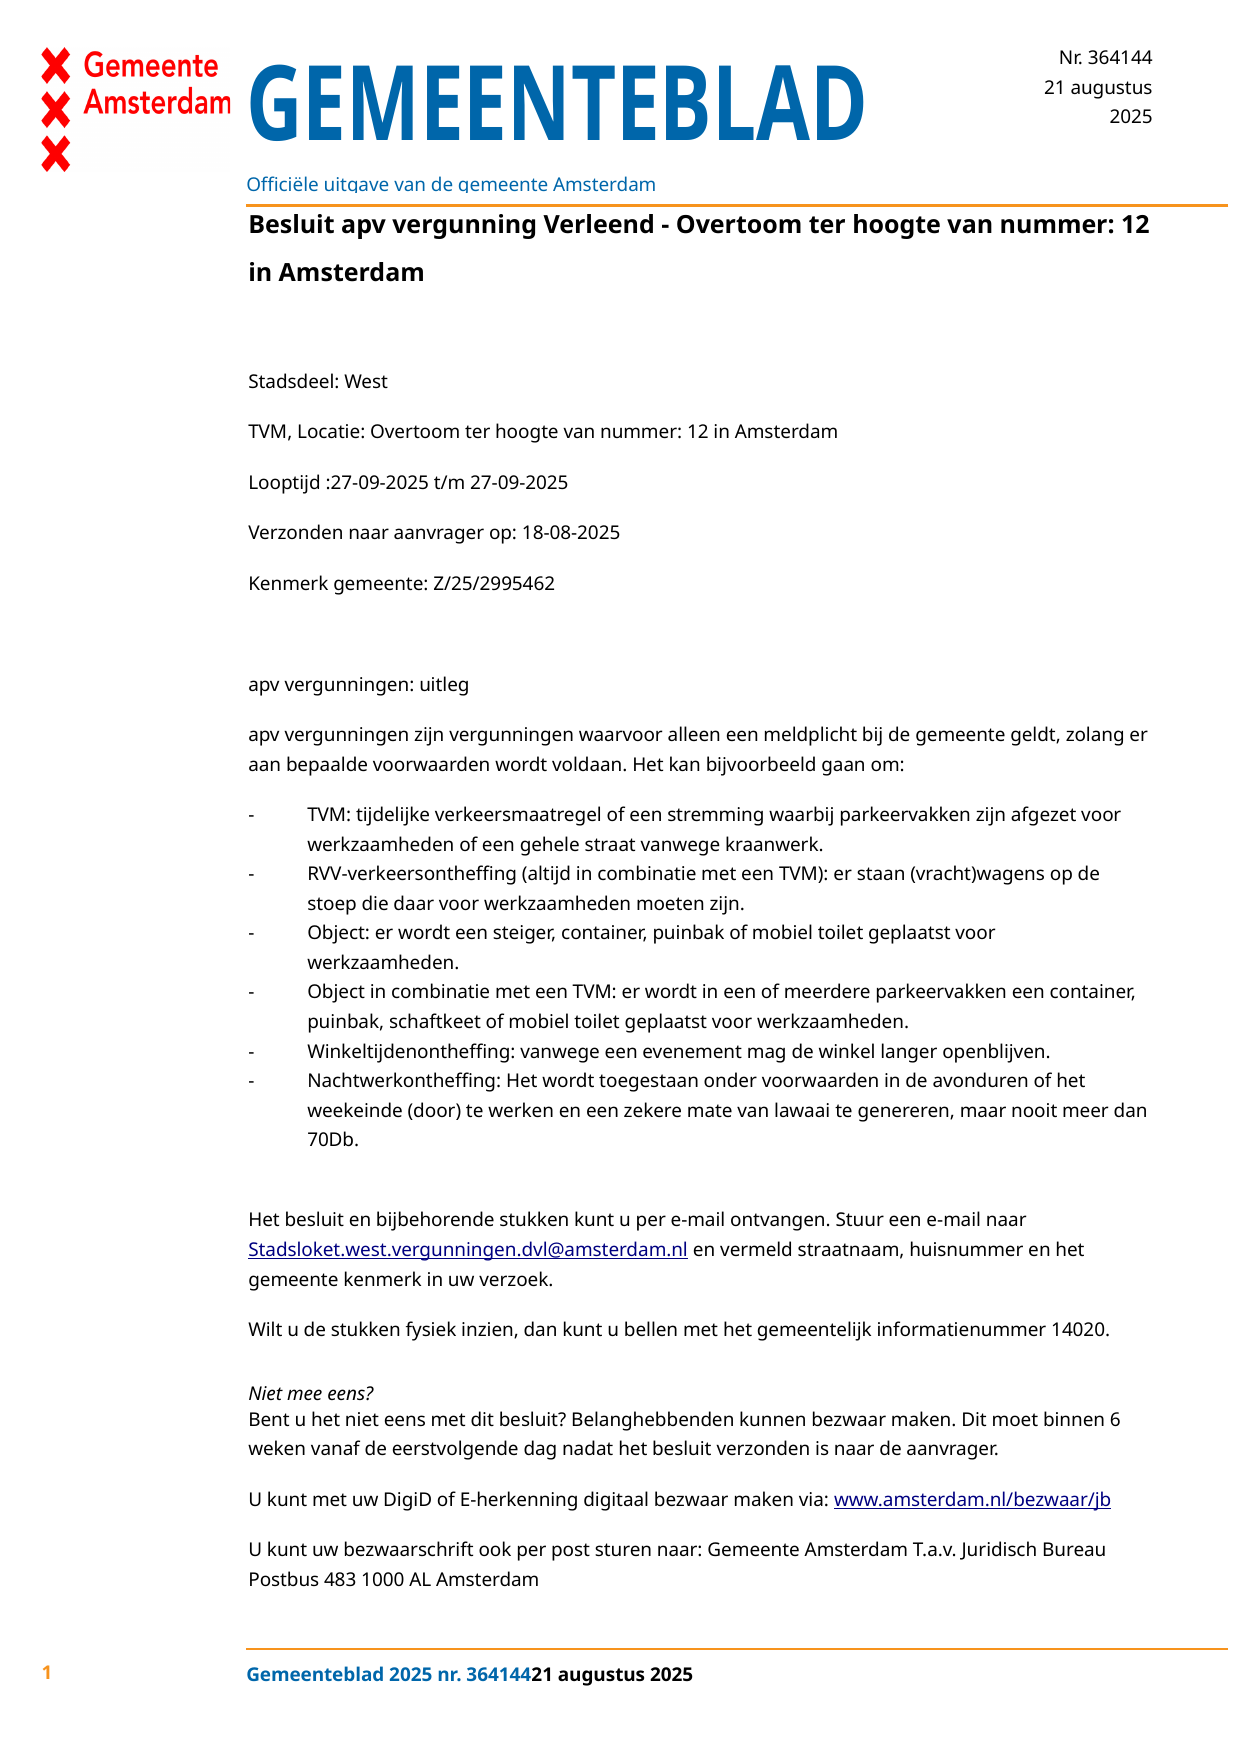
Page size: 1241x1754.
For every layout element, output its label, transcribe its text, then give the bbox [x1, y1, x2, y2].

list TVM: tijdelijke verkeersmaatregel of een stremming waarbij parkeervakken zijn afgezet voor werkzaamheden of een gehele straat vanwege kraanwerk. [248, 801, 1152, 857]
text Kenmerk gemeente: Z/25/2995462 [248, 570, 1152, 596]
text Bent u het niet eens met dit besluit? Belanghebbenden kunnen bezwaar maken. Dit moet binnen 6 weken vanaf de eerstvolgende dag nadat het besluit verzonden is naar de aanvrager. [248, 1406, 1152, 1461]
list Winkeltijdenontheffing: vanwege een evenement mag de winkel langer openblijven. [248, 1038, 1152, 1064]
text TVM, Locatie: Overtoom ter hoogte van nummer: 12 in Amsterdam [248, 419, 1152, 444]
text U kunt uw bezwaarschrift ook per post sturen naar: Gemeente Amsterdam T.a.v. Juridisch Bureau Postbus 483 1000 AL Amsterdam [248, 1536, 1152, 1592]
list Object in combinatie met een TVM: er wordt in een of meerdere parkeervakken een container, puinbak, schaftkeet of mobiel toilet geplaatst voor werkzaamheden. [248, 979, 1152, 1034]
list RVV-verkeersontheffing (altijd in combinatie met een TVM): er staan (vracht)wagens op de stoep die daar voor werkzaamheden moeten zijn. [248, 860, 1152, 916]
list Nachtwerkontheffing: Het wordt toegestaan onder voorwaarden in de avonduren of het weekeinde (door) te werken en een zekere mate van lawaai te genereren, maar nooit meer dan 70Db. [248, 1067, 1152, 1152]
picture [41, 47, 231, 172]
text apv vergunningen zijn vergunningen waarvoor alleen een meldplicht bij de gemeente geldt, zolang er aan bepaalde voorwaarden wordt voldaan. Het kan bijvoorbeeld gaan om: [248, 721, 1152, 777]
list Object: er wordt een steiger, container, puinbak of mobiel toilet geplaatst voor werkzaamheden. [248, 919, 1152, 975]
text Looptijd :27-09-2025 t/m 27-09-2025 [248, 469, 1152, 495]
text Wilt u de stukken fysiek inzien, dan kunt u bellen met het gemeentelijk informatienummer 14020. [248, 1316, 1152, 1342]
text Stadsdeel: West [248, 368, 1152, 394]
text Het besluit en bijbehorende stukken kunt u per e-mail ontvangen. Stuur een e-mail naar Stadsloket.west.vergunningen.dvl@amsterdam.nl en vermeld straatnaam, huisnummer en het gemeente kenmerk in uw verzoek. [248, 1207, 1152, 1292]
text U kunt met uw DigiD of E-herkenning digitaal bezwaar maken via: www.amsterdam.nl/bezwaar/jb [248, 1486, 1152, 1512]
text apv vergunningen: uitleg [248, 671, 1152, 697]
text Verzonden naar aanvrager op: 18-08-2025 [248, 519, 1152, 545]
text Niet mee eens? [248, 1380, 1152, 1406]
text Besluit apv vergunning Verleend - Overtoom ter hoogte van nummer: 12 in Amsterdam [248, 207, 1152, 288]
